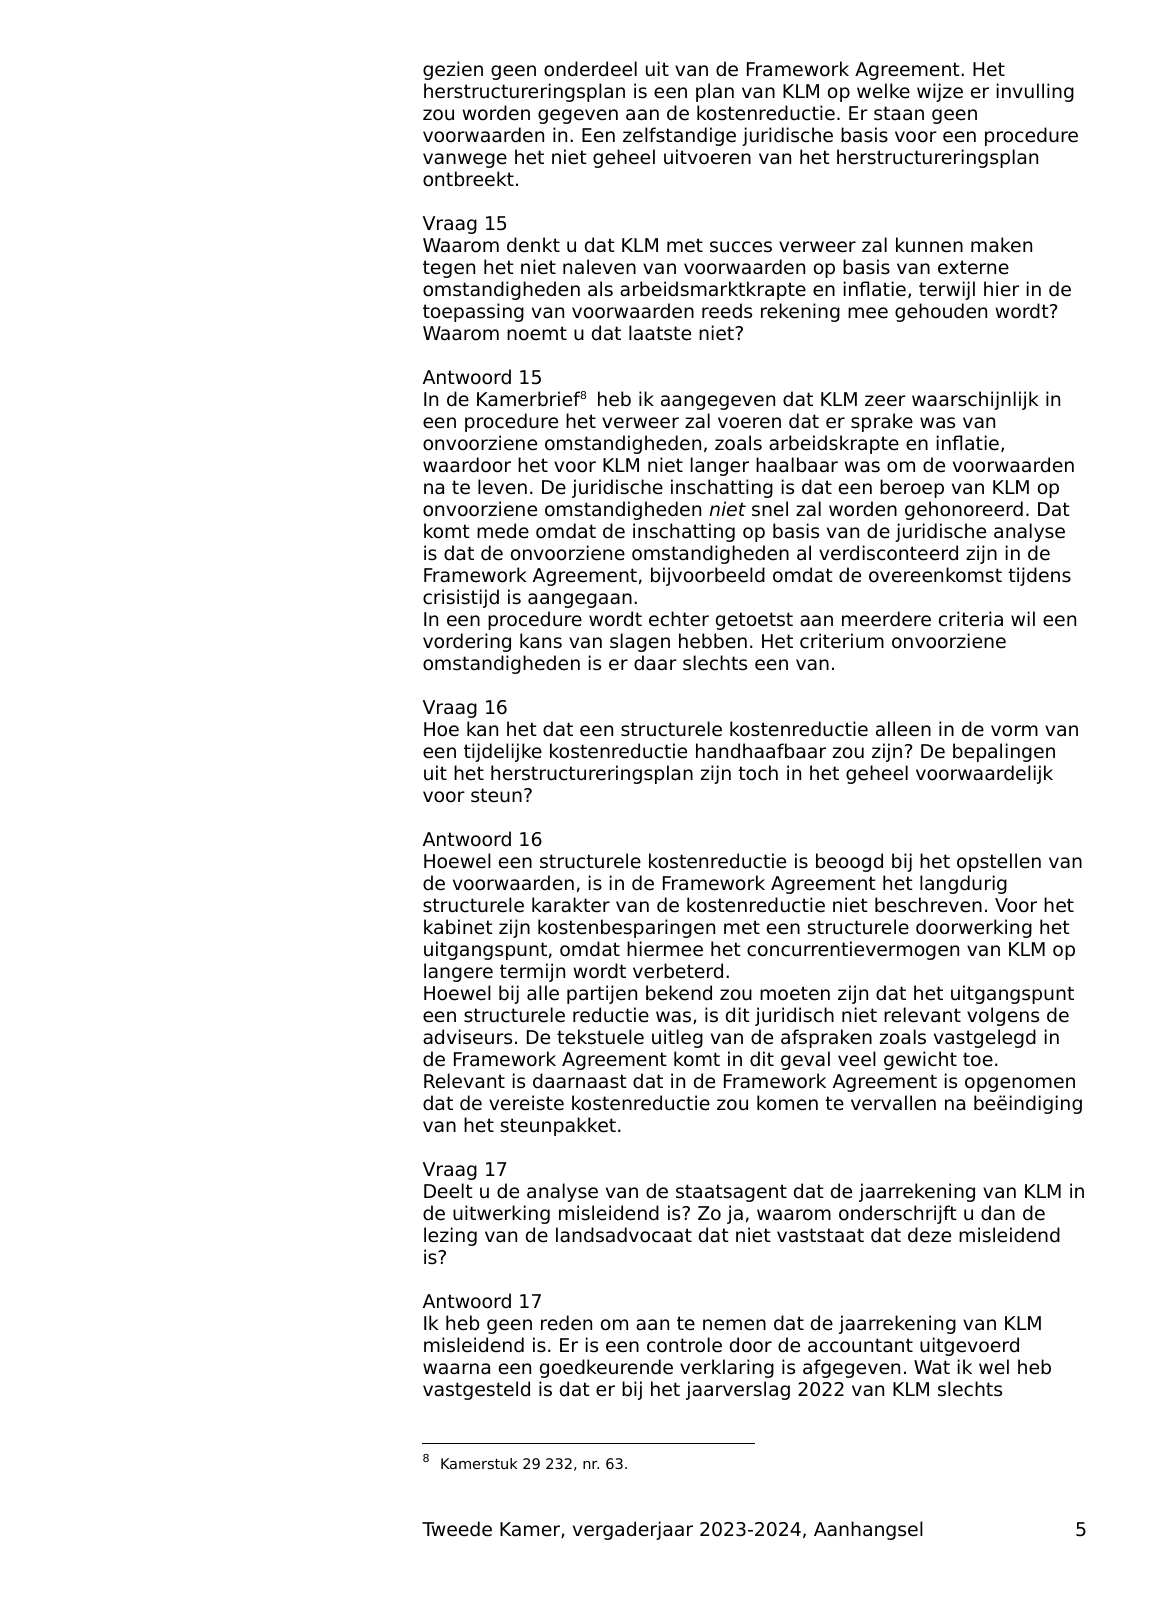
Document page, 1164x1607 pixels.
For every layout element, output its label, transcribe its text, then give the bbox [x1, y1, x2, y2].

text Antwoord 17 [422, 1291, 1087, 1313]
text Waarom denkt u dat KLM met succes verweer zal kunnen maken tegen het niet naleven van voorwaarden op basis van externe omstandigheden als arbeidsmarktkrapte en inflatie, terwijl hier in de toepassing van voorwaarden reeds rekening mee gehouden wordt? Waarom noemt u dat laatste niet? [422, 235, 1087, 345]
text Hoewel bij alle partijen bekend zou moeten zijn dat het uitgangspunt een structurele reductie was, is dit juridisch niet relevant volgens de adviseurs. De tekstuele uitleg van de afspraken zoals vastgelegd in de Framework Agreement komt in dit geval veel gewicht toe. Relevant is daarnaast dat in de Framework Agreement is opgenomen dat de vereiste kostenreductie zou komen te vervallen na beëindiging van het steunpakket. [422, 983, 1087, 1137]
text In een procedure wordt echter getoetst aan meerdere criteria wil een vordering kans van slagen hebben. Het criterium onvoorziene omstandigheden is er daar slechts een van. [422, 609, 1087, 675]
text Vraag 16 [422, 697, 1087, 719]
text Antwoord 16 [422, 829, 1087, 851]
text Vraag 17 [422, 1159, 1087, 1181]
text Hoe kan het dat een structurele kostenreductie alleen in de vorm van een tijdelijke kostenreductie handhaafbaar zou zijn? De bepalingen uit het herstructureringsplan zijn toch in het geheel voorwaardelijk voor steun? [422, 719, 1087, 807]
text Deelt u de analyse van de staatsagent dat de jaarrekening van KLM in de uitwerking misleidend is? Zo ja, waarom onderschrijft u dan de lezing van de landsadvocaat dat niet vaststaat dat deze misleidend is? [422, 1181, 1087, 1269]
text gezien geen onderdeel uit van de Framework Agreement. Het herstructureringsplan is een plan van KLM op welke wijze er invulling zou worden gegeven aan de kostenreductie. Er staan geen voorwaarden in. Een zelfstandige juridische basis voor een procedure vanwege het niet geheel uitvoeren van het herstructureringsplan ontbreekt. [422, 59, 1087, 191]
text In de Kamerbrief heb ik aangegeven dat KLM zeer waarschijnlijk in een procedure het verweer zal voeren dat er sprake was van onvoorziene omstandigheden, zoals arbeidskrapte en inflatie, waardoor het voor KLM niet langer haalbaar was om de voorwaarden na te leven. De juridische inschatting is dat een beroep van KLM op onvoorziene omstandigheden niet snel zal worden gehonoreerd. Dat komt mede omdat de inschatting op basis van de juridische analyse is dat de onvoorziene omstandigheden al verdisconteerd zijn in de Framework Agreement, bijvoorbeeld omdat de overeenkomst tijdens crisistijd is aangegaan. [422, 389, 1087, 609]
text Hoewel een structurele kostenreductie is beoogd bij het opstellen van de voorwaarden, is in de Framework Agreement het langdurig structurele karakter van de kostenreductie niet beschreven. Voor het kabinet zijn kostenbesparingen met een structurele doorwerking het uitgangspunt, omdat hiermee het concurrentievermogen van KLM op langere termijn wordt verbeterd. [422, 851, 1087, 983]
text Ik heb geen reden om aan te nemen dat de jaarrekening van KLM misleidend is. Er is een controle door de accountant uitgevoerd waarna een goedkeurende verklaring is afgegeven. Wat ik wel heb vastgesteld is dat er bij het jaarverslag 2022 van KLM slechts [422, 1313, 1087, 1401]
text Kamerstuk 29 232, nr. 63. [422, 1452, 1087, 1474]
text Vraag 15 [422, 213, 1087, 235]
text Antwoord 15 [422, 367, 1087, 389]
